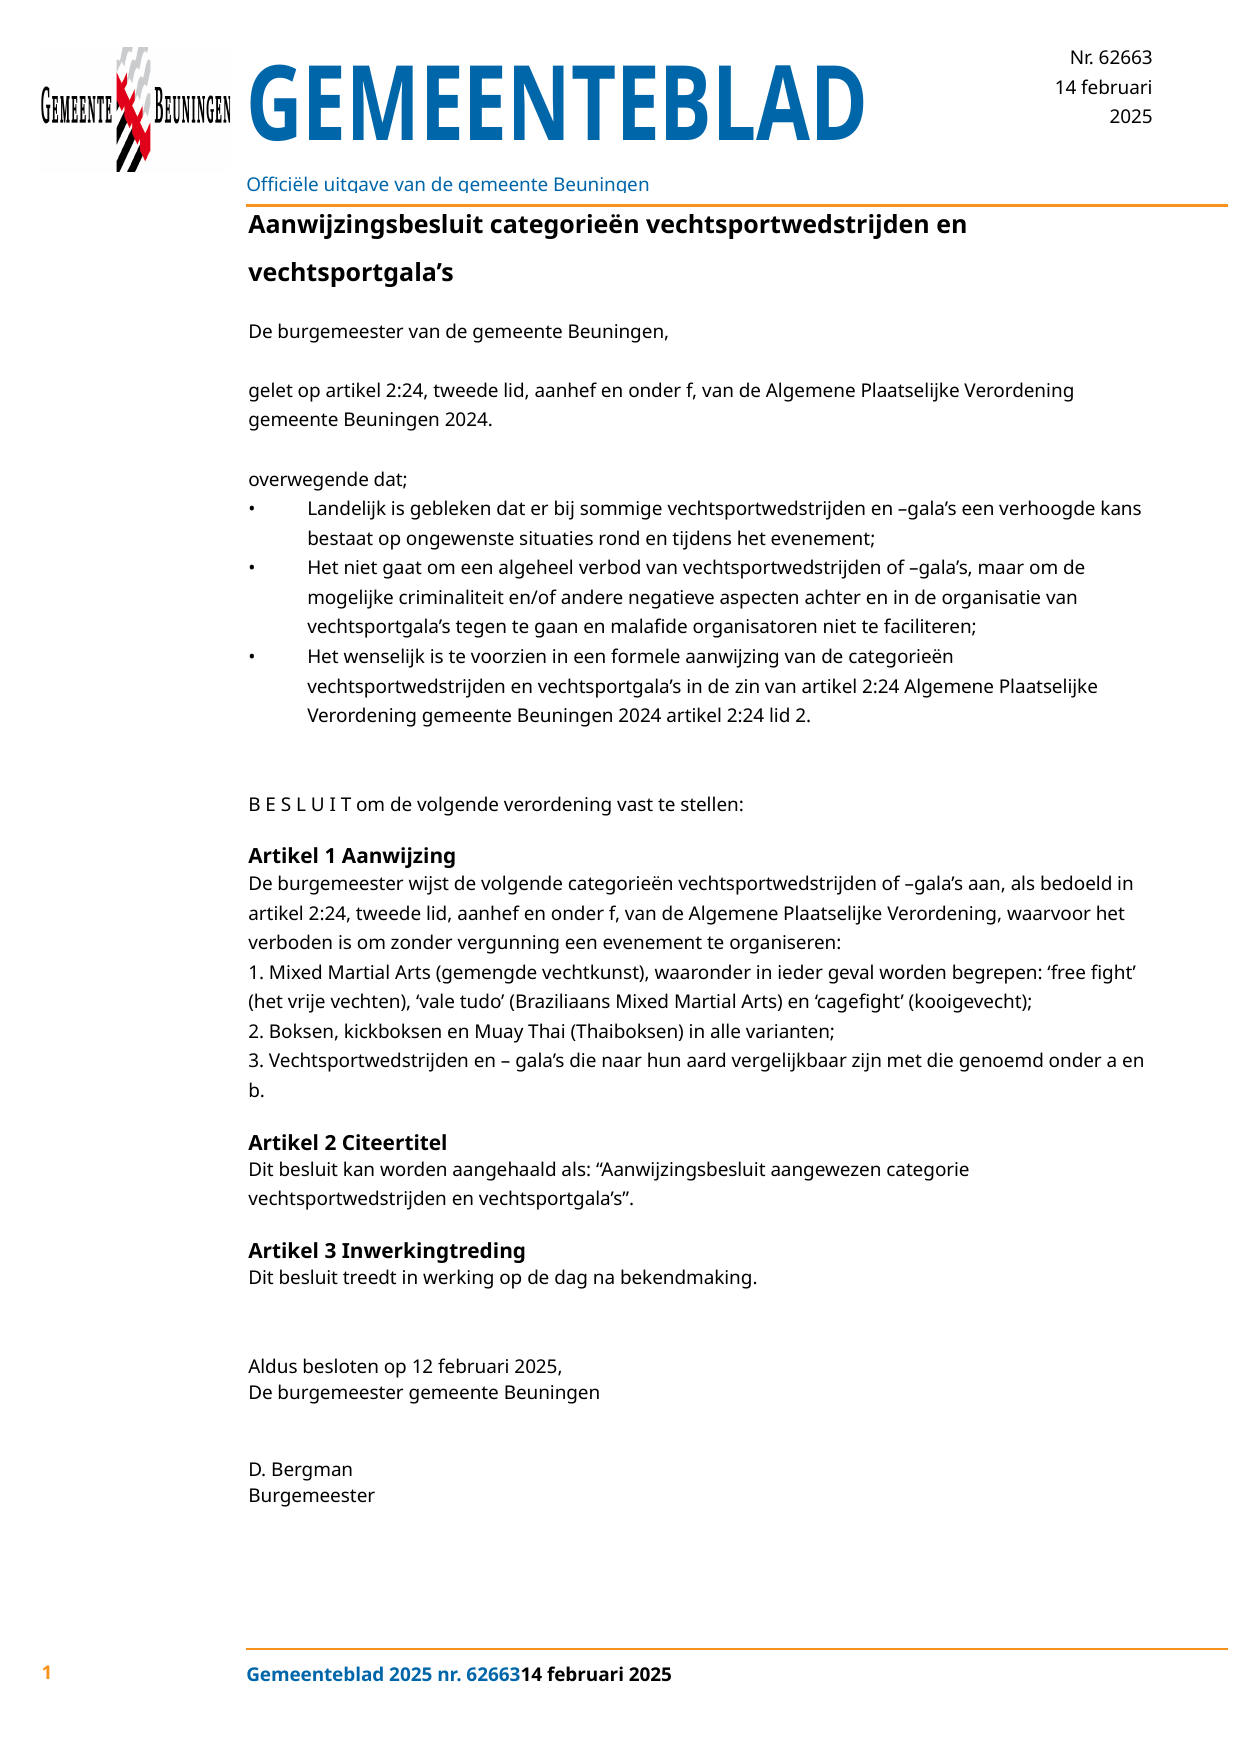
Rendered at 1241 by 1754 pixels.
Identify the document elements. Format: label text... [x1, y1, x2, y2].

text D. Bergman [248, 1456, 1152, 1482]
text overwegende dat; [248, 466, 1152, 492]
text Aanwijzingsbesluit categorieën vechtsportwedstrijden en vechtsportgala’s [248, 207, 1152, 288]
text Aldus besloten op 12 februari 2025, [248, 1353, 1152, 1379]
text Artikel 2 Citeertitel [248, 1128, 1152, 1156]
text De burgemeester gemeente Beuningen [248, 1379, 1152, 1405]
text 1. Mixed Martial Arts (gemengde vechtkunst), waaronder in ieder geval worden begrepen: ‘free fight’ (het vrije vechten), ‘vale tudo’ (Braziliaans Mixed Martial Arts) en ‘cagefight’ (kooigevecht); [248, 959, 1152, 1014]
picture [41, 47, 231, 172]
text Dit besluit kan worden aangehaald als: “Aanwijzingsbesluit aangewezen categorie vechtsportwedstrijden en vechtsportgala’s”. [248, 1156, 1152, 1211]
text De burgemeester wijst de volgende categorieën vechtsportwedstrijden of –gala’s aan, als bedoeld in artikel 2:24, tweede lid, aanhef en onder f, van de Algemene Plaatselijke Verordening, waarvoor het verboden is om zonder vergunning een evenement te organiseren: [248, 870, 1152, 955]
text De burgemeester van de gemeente Beuningen, [248, 318, 1152, 344]
list Het niet gaat om een algeheel verbod van vechtsportwedstrijden of –gala’s, maar om de mogelijke criminaliteit en/of andere negatieve aspecten achter en in de organisatie van vechtsportgala’s tegen te gaan en malafide organisatoren niet te faciliteren; [248, 554, 1152, 639]
text gelet op artikel 2:24, tweede lid, aanhef en onder f, van de Algemene Plaatselijke Verordening gemeente Beuningen 2024. [248, 377, 1152, 432]
text Dit besluit treedt in werking op de dag na bekendmaking. [248, 1264, 1152, 1290]
list Landelijk is gebleken dat er bij sommige vechtsportwedstrijden en –gala’s een verhoogde kans bestaat op ongewenste situaties rond en tijdens het evenement; [248, 495, 1152, 551]
text Burgemeester [248, 1482, 1152, 1508]
text B E S L U I T om de volgende verordening vast te stellen: [248, 791, 1152, 817]
text Artikel 3 Inwerkingtreding [248, 1236, 1152, 1264]
text 2. Boksen, kickboksen en Muay Thai (Thaiboksen) in alle varianten; [248, 1018, 1152, 1044]
text 3. Vechtsportwedstrijden en – gala’s die naar hun aard vergelijkbaar zijn met die genoemd onder a en b. [248, 1048, 1152, 1103]
list Het wenselijk is te voorzien in een formele aanwijzing van de categorieën vechtsportwedstrijden en vechtsportgala’s in de zin van artikel 2:24 Algemene Plaatselijke Verordening gemeente Beuningen 2024 artikel 2:24 lid 2. [248, 643, 1152, 728]
text Artikel 1 Aanwijzing [248, 842, 1152, 870]
